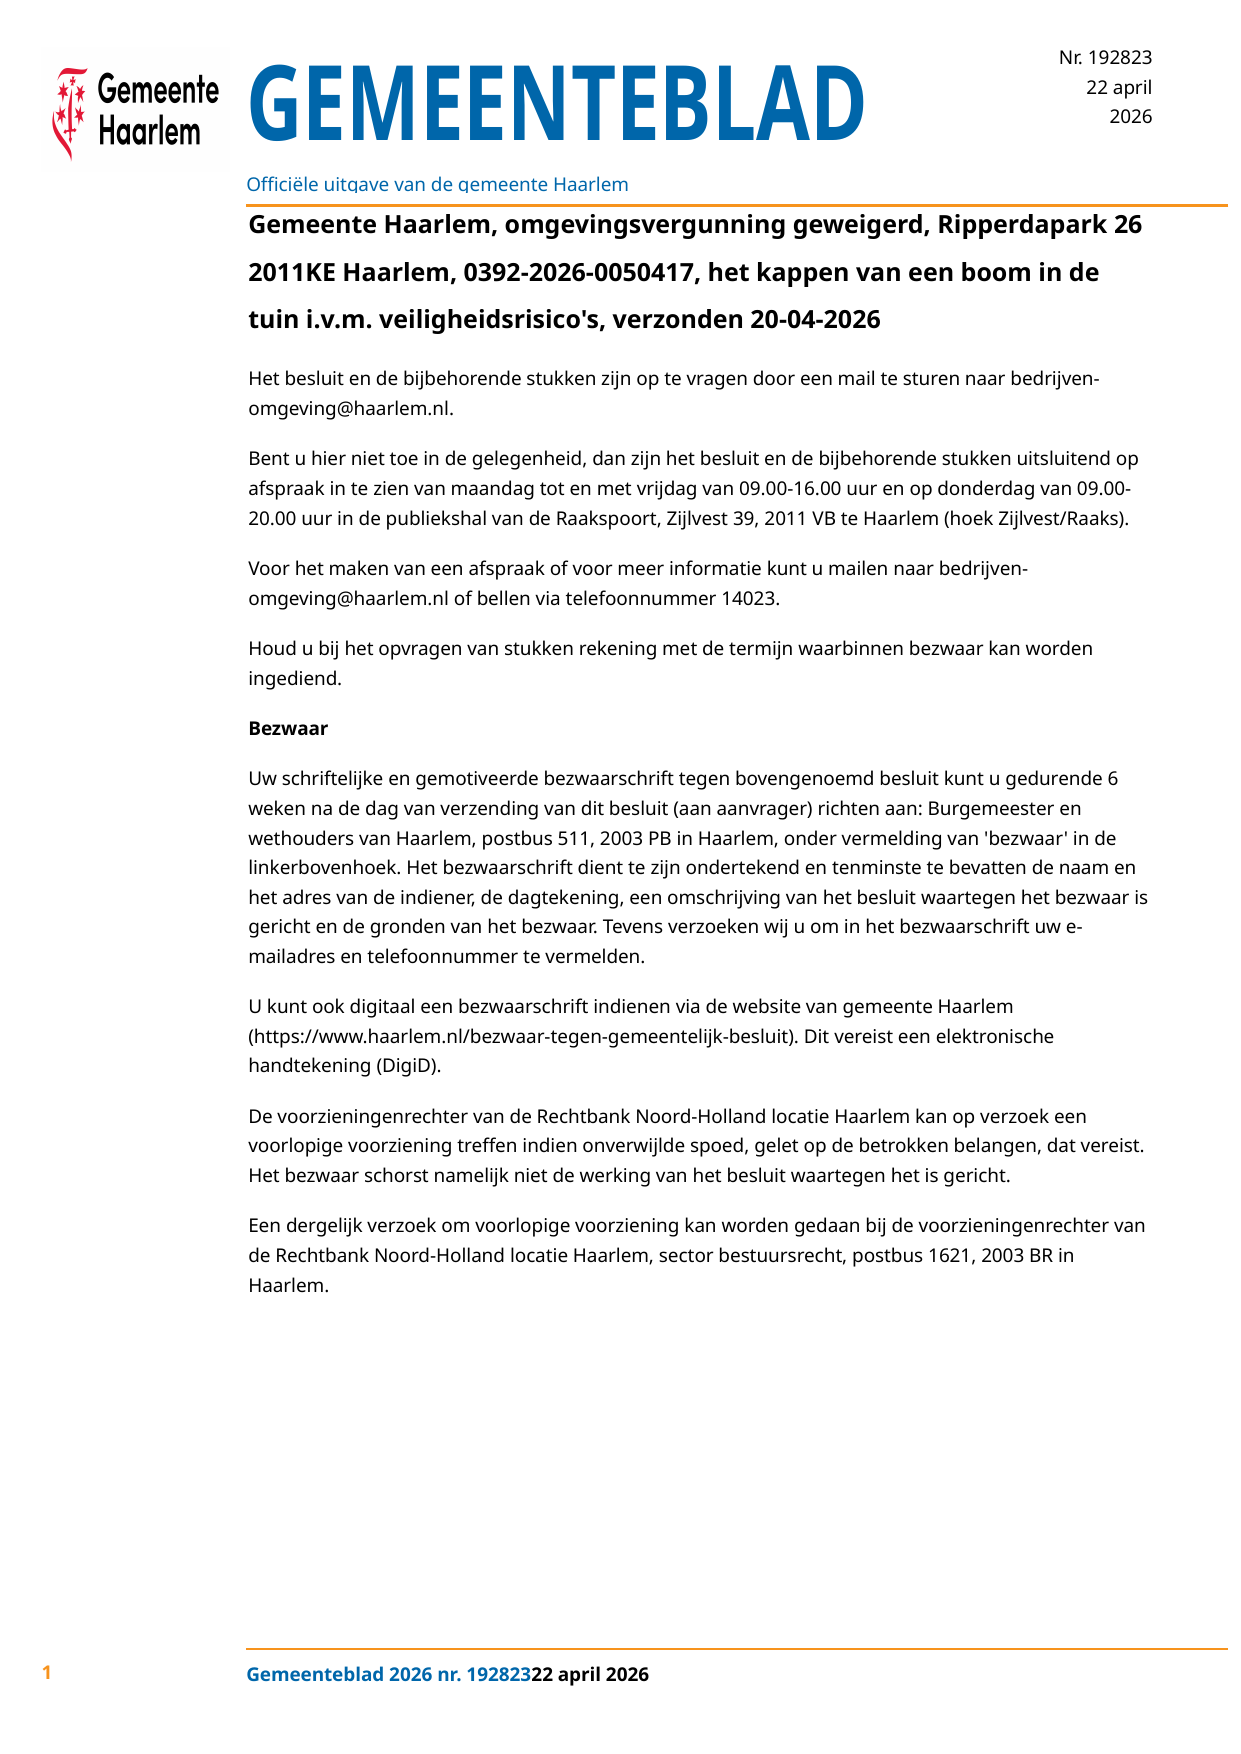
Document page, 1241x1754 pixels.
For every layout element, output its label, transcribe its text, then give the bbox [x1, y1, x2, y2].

text Het besluit en de bijbehorende stukken zijn op te vragen door een mail te sturen naar bedrijven-omgeving@haarlem.nl. [248, 366, 1152, 421]
text Bezwaar [248, 715, 1152, 741]
text Uw schriftelijke en gemotiveerde bezwaarschrift tegen bovengenoemd besluit kunt u gedurende 6 weken na de dag van verzending van dit besluit (aan aanvrager) richten aan: Burgemeester en wethouders van Haarlem, postbus 511, 2003 PB in Haarlem, onder vermelding van 'bezwaar' in de linkerbovenhoek. Het bezwaarschrift dient te zijn ondertekend en tenminste te bevatten de naam en het adres van de indiener, de dagtekening, een omschrijving van het besluit waartegen het bezwaar is gericht en de gronden van het bezwaar. Tevens verzoeken wij u om in het bezwaarschrift uw e-mailadres en telefoonnummer te vermelden. [248, 766, 1152, 969]
text Een dergelijk verzoek om voorlopige voorziening kan worden gedaan bij de voorzieningenrechter van de Rechtbank Noord-Holland locatie Haarlem, sector bestuursrecht, postbus 1621, 2003 BR in Haarlem. [248, 1213, 1152, 1297]
text Gemeente Haarlem, omgevingsvergunning geweigerd, Ripperdapark 26 2011KE Haarlem, 0392-2026-0050417, het kappen van een boom in de tuin i.v.m. veiligheidsrisico's, verzonden 20-04-2026 [248, 207, 1152, 336]
text Bent u hier niet toe in de gelegenheid, dan zijn het besluit en de bijbehorende stukken uitsluitend op afspraak in te zien van maandag tot en met vrijdag van 09.00-16.00 uur en op donderdag van 09.00-20.00 uur in de publiekshal van de Raakspoort, Zijlvest 39, 2011 VB te Haarlem (hoek Zijlvest/Raaks). [248, 446, 1152, 530]
text Voor het maken van een afspraak of voor meer informatie kunt u mailen naar bedrijven-omgeving@haarlem.nl of bellen via telefoonnummer 14023. [248, 555, 1152, 610]
text Houd u bij het opvragen van stukken rekening met de termijn waarbinnen bezwaar kan worden ingediend. [248, 635, 1152, 690]
text De voorzieningenrechter van de Rechtbank Noord-Holland locatie Haarlem kan op verzoek een voorlopige voorziening treffen indien onverwijlde spoed, gelet op de betrokken belangen, dat vereist. Het bezwaar schorst namelijk niet de werking van het besluit waartegen het is gericht. [248, 1103, 1152, 1188]
text U kunt ook digitaal een bezwaarschrift indienen via de website van gemeente Haarlem (https://www.haarlem.nl/bezwaar-tegen-gemeentelijk-besluit). Dit vereist een elektronische handtekening (DigiD). [248, 993, 1152, 1078]
picture [41, 47, 231, 172]
